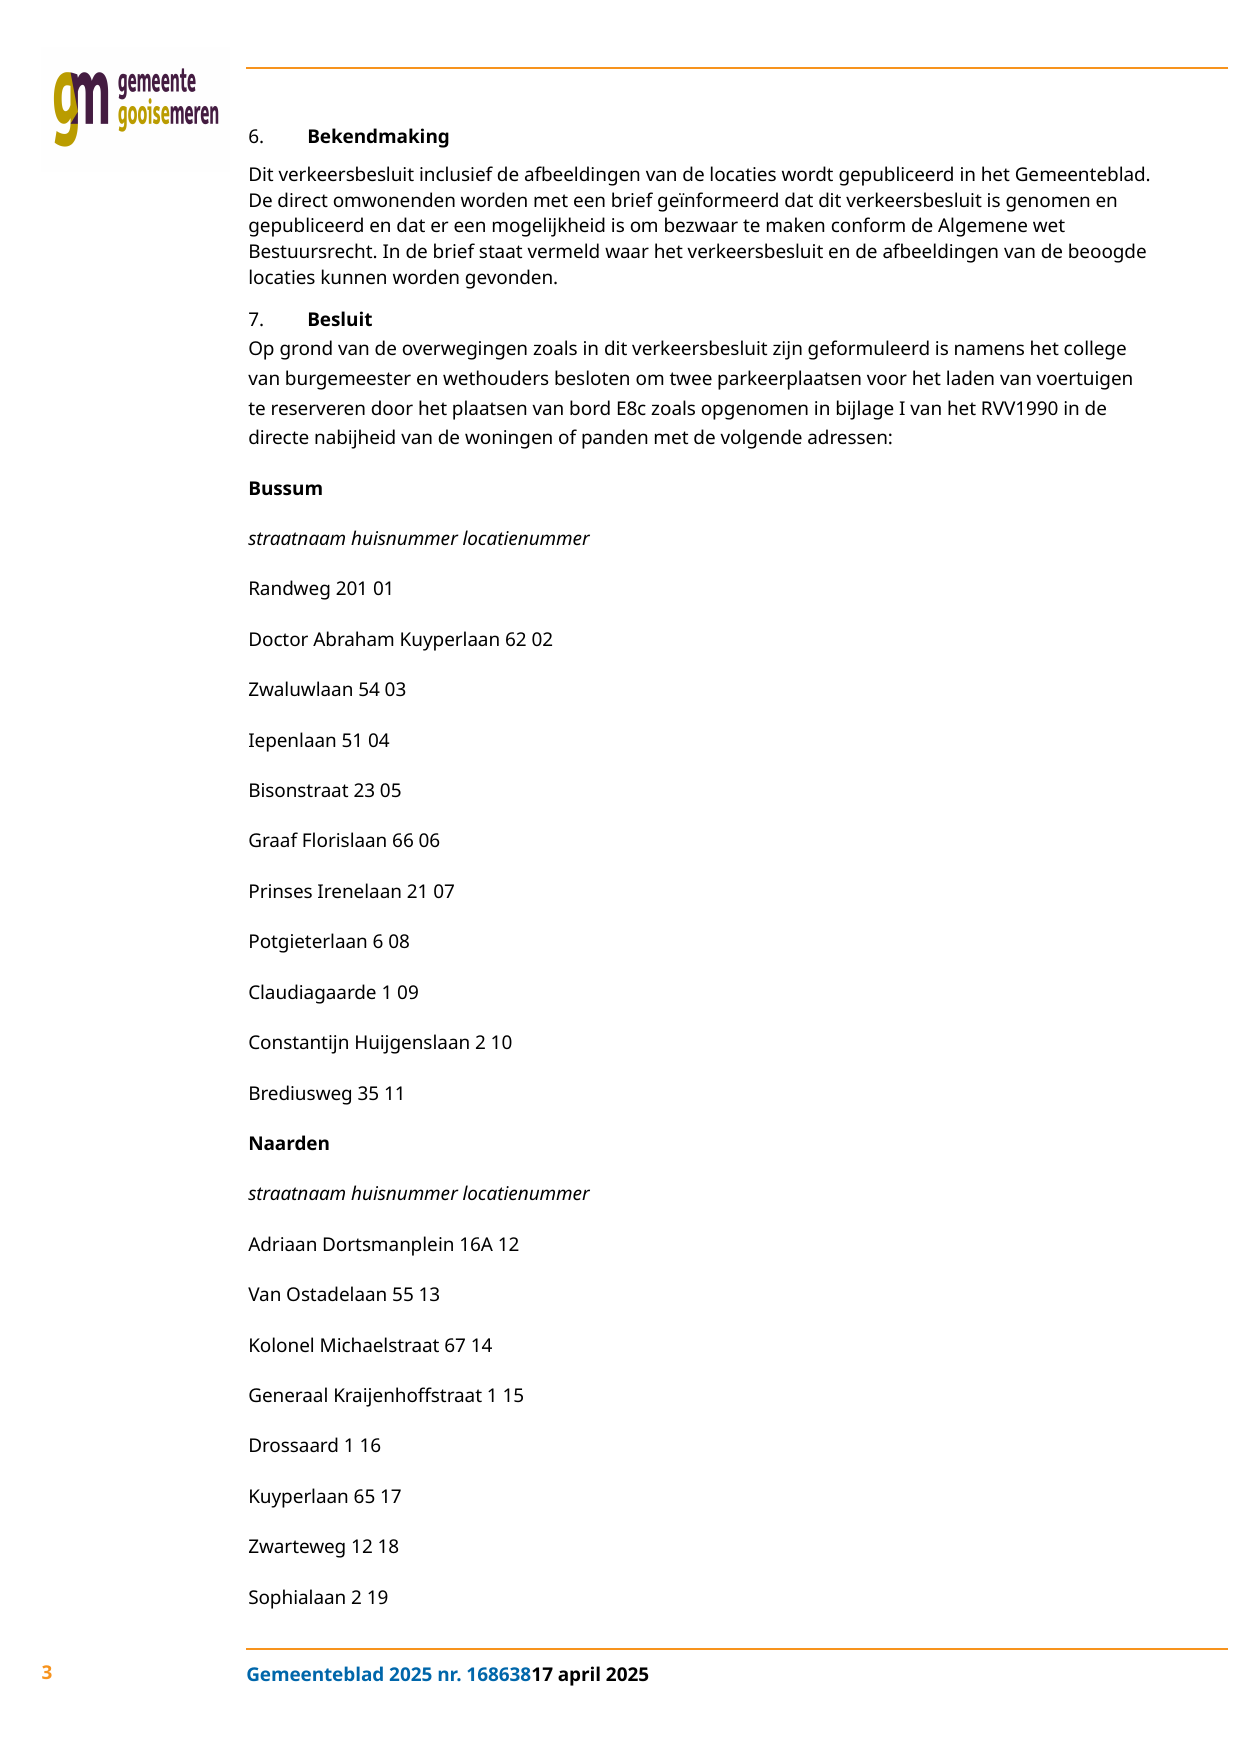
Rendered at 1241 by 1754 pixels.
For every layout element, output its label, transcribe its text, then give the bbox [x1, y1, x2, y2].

text straatnaam huisnummer locatienummer [248, 525, 1152, 551]
text Kolonel Michaelstraat 67 14 [248, 1332, 1152, 1357]
text Prinses Irenelaan 21 07 [248, 878, 1152, 904]
text Doctor Abraham Kuyperlaan 62 02 [248, 626, 1152, 652]
text Brediusweg 35 11 [248, 1080, 1152, 1105]
text Generaal Kraijenhoffstraat 1 15 [248, 1382, 1152, 1408]
text Naarden [248, 1130, 1152, 1156]
text Iepenlaan 51 04 [248, 727, 1152, 752]
picture [41, 47, 231, 172]
text straatnaam huisnummer locatienummer [248, 1181, 1152, 1206]
text Bussum [248, 475, 1152, 500]
text Drossaard 1 16 [248, 1433, 1152, 1458]
text Potgieterlaan 6 08 [248, 928, 1152, 954]
text Graaf Florislaan 66 06 [248, 828, 1152, 853]
text Claudiagaarde 1 09 [248, 979, 1152, 1004]
text Op grond van de overwegingen zoals in dit verkeersbesluit zijn geformuleerd is namens het college van burgemeester en wethouders besloten om twee parkeerplaatsen voor het laden van voertuigen te reserveren door het plaatsen van bord E8c zoals opgenomen in bijlage I van het RVV1990 in de directe nabijheid van de woningen of panden met de volgende adressen: [248, 336, 1152, 450]
text Zwaluwlaan 54 03 [248, 676, 1152, 702]
list Besluit [248, 306, 1152, 332]
text Bisonstraat 23 05 [248, 777, 1152, 803]
text Sophialaan 2 19 [248, 1584, 1152, 1609]
list Bekendmaking [248, 123, 1152, 149]
text Constantijn Huijgenslaan 2 10 [248, 1029, 1152, 1055]
text Van Ostadelaan 55 13 [248, 1281, 1152, 1307]
text Kuyperlaan 65 17 [248, 1483, 1152, 1509]
text Dit verkeersbesluit inclusief de afbeeldingen van de locaties wordt gepubliceerd in het Gemeenteblad. De direct omwonenden worden met een brief geïnformeerd dat dit verkeersbesluit is genomen en gepubliceerd en dat er een mogelijkheid is om bezwaar te maken conform de Algemene wet Bestuursrecht. In de brief staat vermeld waar het verkeersbesluit en de afbeeldingen van de beoogde locaties kunnen worden gevonden. [248, 161, 1152, 290]
text Adriaan Dortsmanplein 16A 12 [248, 1231, 1152, 1257]
text Zwarteweg 12 18 [248, 1533, 1152, 1559]
text Randweg 201 01 [248, 576, 1152, 601]
